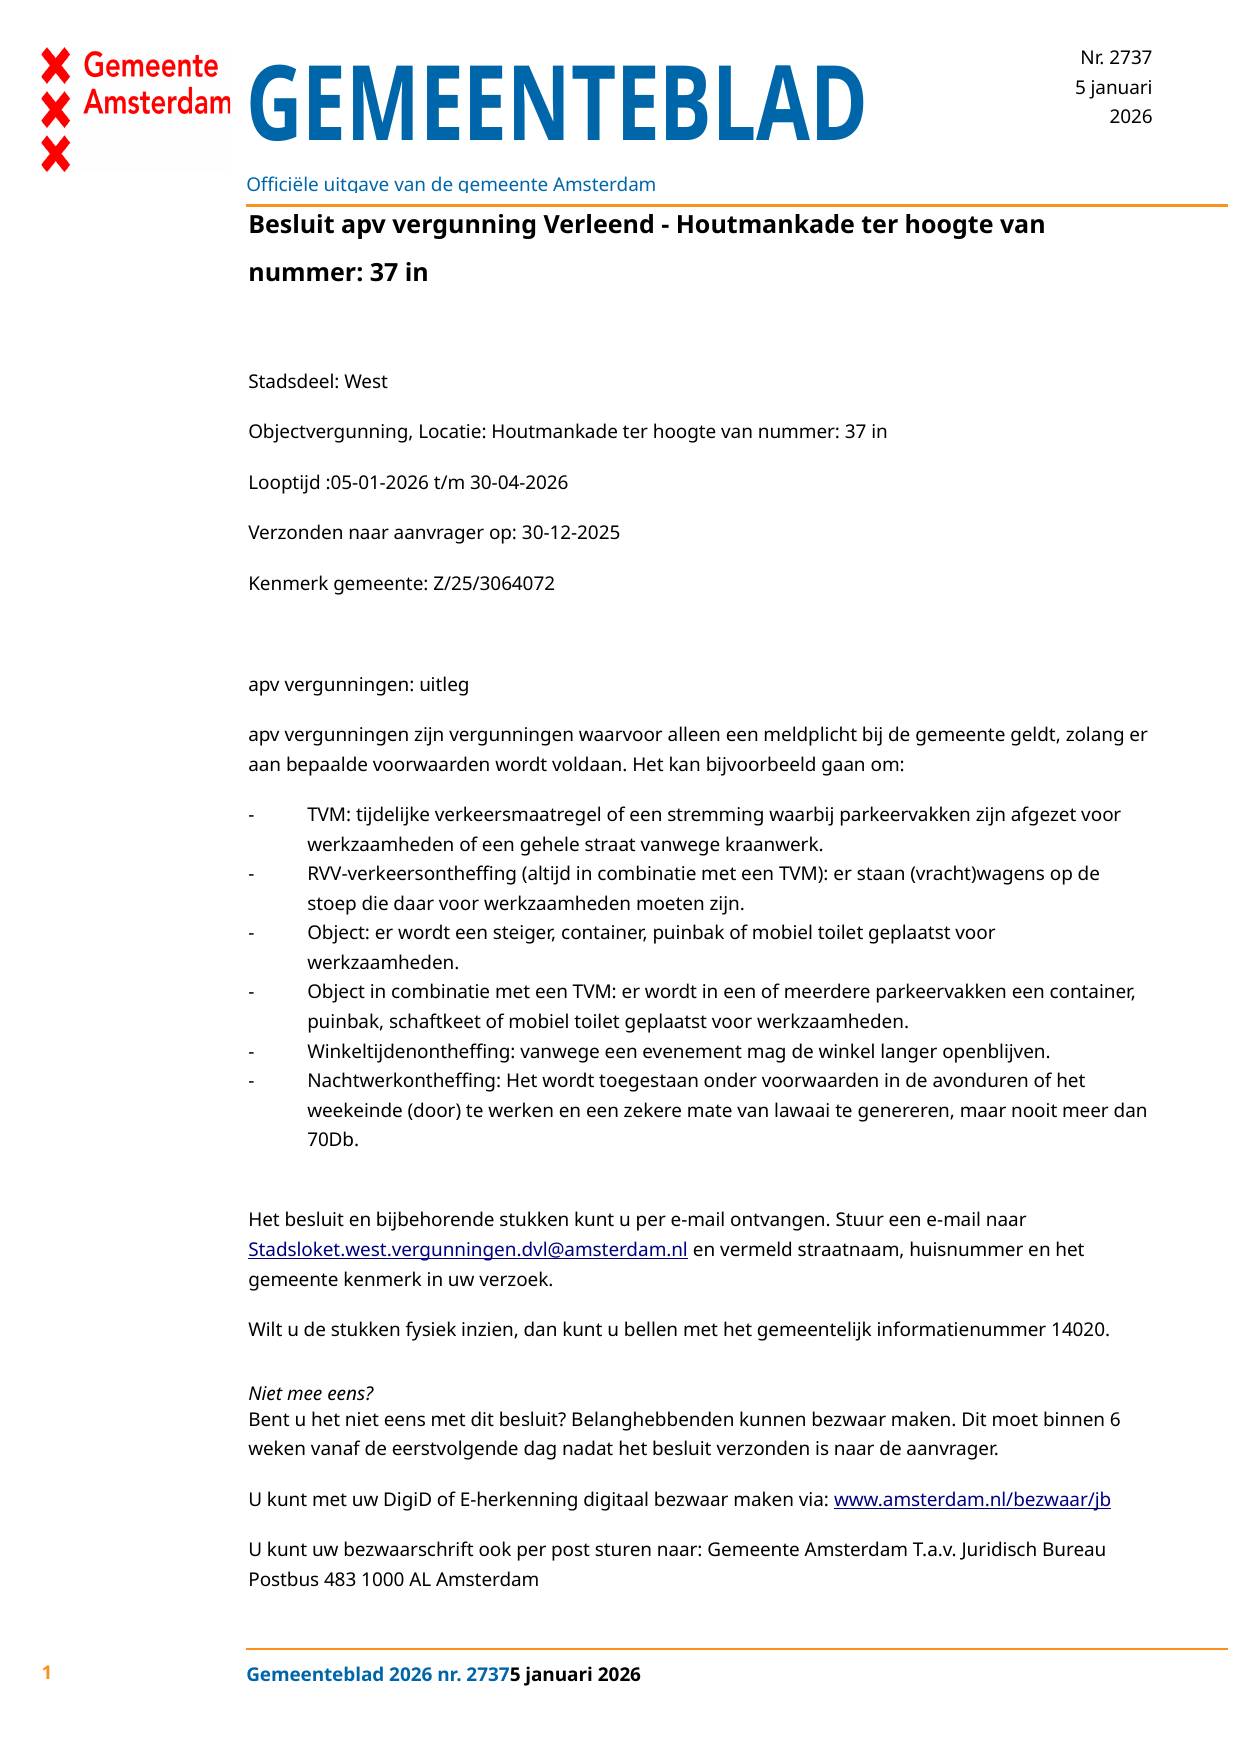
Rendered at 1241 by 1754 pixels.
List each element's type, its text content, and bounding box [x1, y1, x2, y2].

text apv vergunningen zijn vergunningen waarvoor alleen een meldplicht bij de gemeente geldt, zolang er aan bepaalde voorwaarden wordt voldaan. Het kan bijvoorbeeld gaan om: [248, 721, 1152, 777]
list RVV-verkeersontheffing (altijd in combinatie met een TVM): er staan (vracht)wagens op de stoep die daar voor werkzaamheden moeten zijn. [248, 860, 1152, 916]
text apv vergunningen: uitleg [248, 671, 1152, 697]
text U kunt met uw DigiD of E-herkenning digitaal bezwaar maken via: www.amsterdam.nl/bezwaar/jb [248, 1486, 1152, 1512]
text U kunt uw bezwaarschrift ook per post sturen naar: Gemeente Amsterdam T.a.v. Juridisch Bureau Postbus 483 1000 AL Amsterdam [248, 1536, 1152, 1592]
list TVM: tijdelijke verkeersmaatregel of een stremming waarbij parkeervakken zijn afgezet voor werkzaamheden of een gehele straat vanwege kraanwerk. [248, 801, 1152, 857]
text Het besluit en bijbehorende stukken kunt u per e-mail ontvangen. Stuur een e-mail naar Stadsloket.west.vergunningen.dvl@amsterdam.nl en vermeld straatnaam, huisnummer en het gemeente kenmerk in uw verzoek. [248, 1207, 1152, 1292]
list Nachtwerkontheffing: Het wordt toegestaan onder voorwaarden in de avonduren of het weekeinde (door) te werken en een zekere mate van lawaai te genereren, maar nooit meer dan 70Db. [248, 1067, 1152, 1152]
text Niet mee eens? [248, 1380, 1152, 1406]
text Objectvergunning, Locatie: Houtmankade ter hoogte van nummer: 37 in [248, 419, 1152, 444]
list Winkeltijdenontheffing: vanwege een evenement mag de winkel langer openblijven. [248, 1038, 1152, 1064]
list Object: er wordt een steiger, container, puinbak of mobiel toilet geplaatst voor werkzaamheden. [248, 919, 1152, 975]
text Bent u het niet eens met dit besluit? Belanghebbenden kunnen bezwaar maken. Dit moet binnen 6 weken vanaf de eerstvolgende dag nadat het besluit verzonden is naar de aanvrager. [248, 1406, 1152, 1461]
picture [41, 47, 231, 172]
text Verzonden naar aanvrager op: 30-12-2025 [248, 519, 1152, 545]
text Looptijd :05-01-2026 t/m 30-04-2026 [248, 469, 1152, 495]
text Stadsdeel: West [248, 368, 1152, 394]
text Besluit apv vergunning Verleend - Houtmankade ter hoogte van nummer: 37 in [248, 207, 1152, 288]
text Kenmerk gemeente: Z/25/3064072 [248, 570, 1152, 596]
list Object in combinatie met een TVM: er wordt in een of meerdere parkeervakken een container, puinbak, schaftkeet of mobiel toilet geplaatst voor werkzaamheden. [248, 979, 1152, 1034]
text Wilt u de stukken fysiek inzien, dan kunt u bellen met het gemeentelijk informatienummer 14020. [248, 1316, 1152, 1342]
